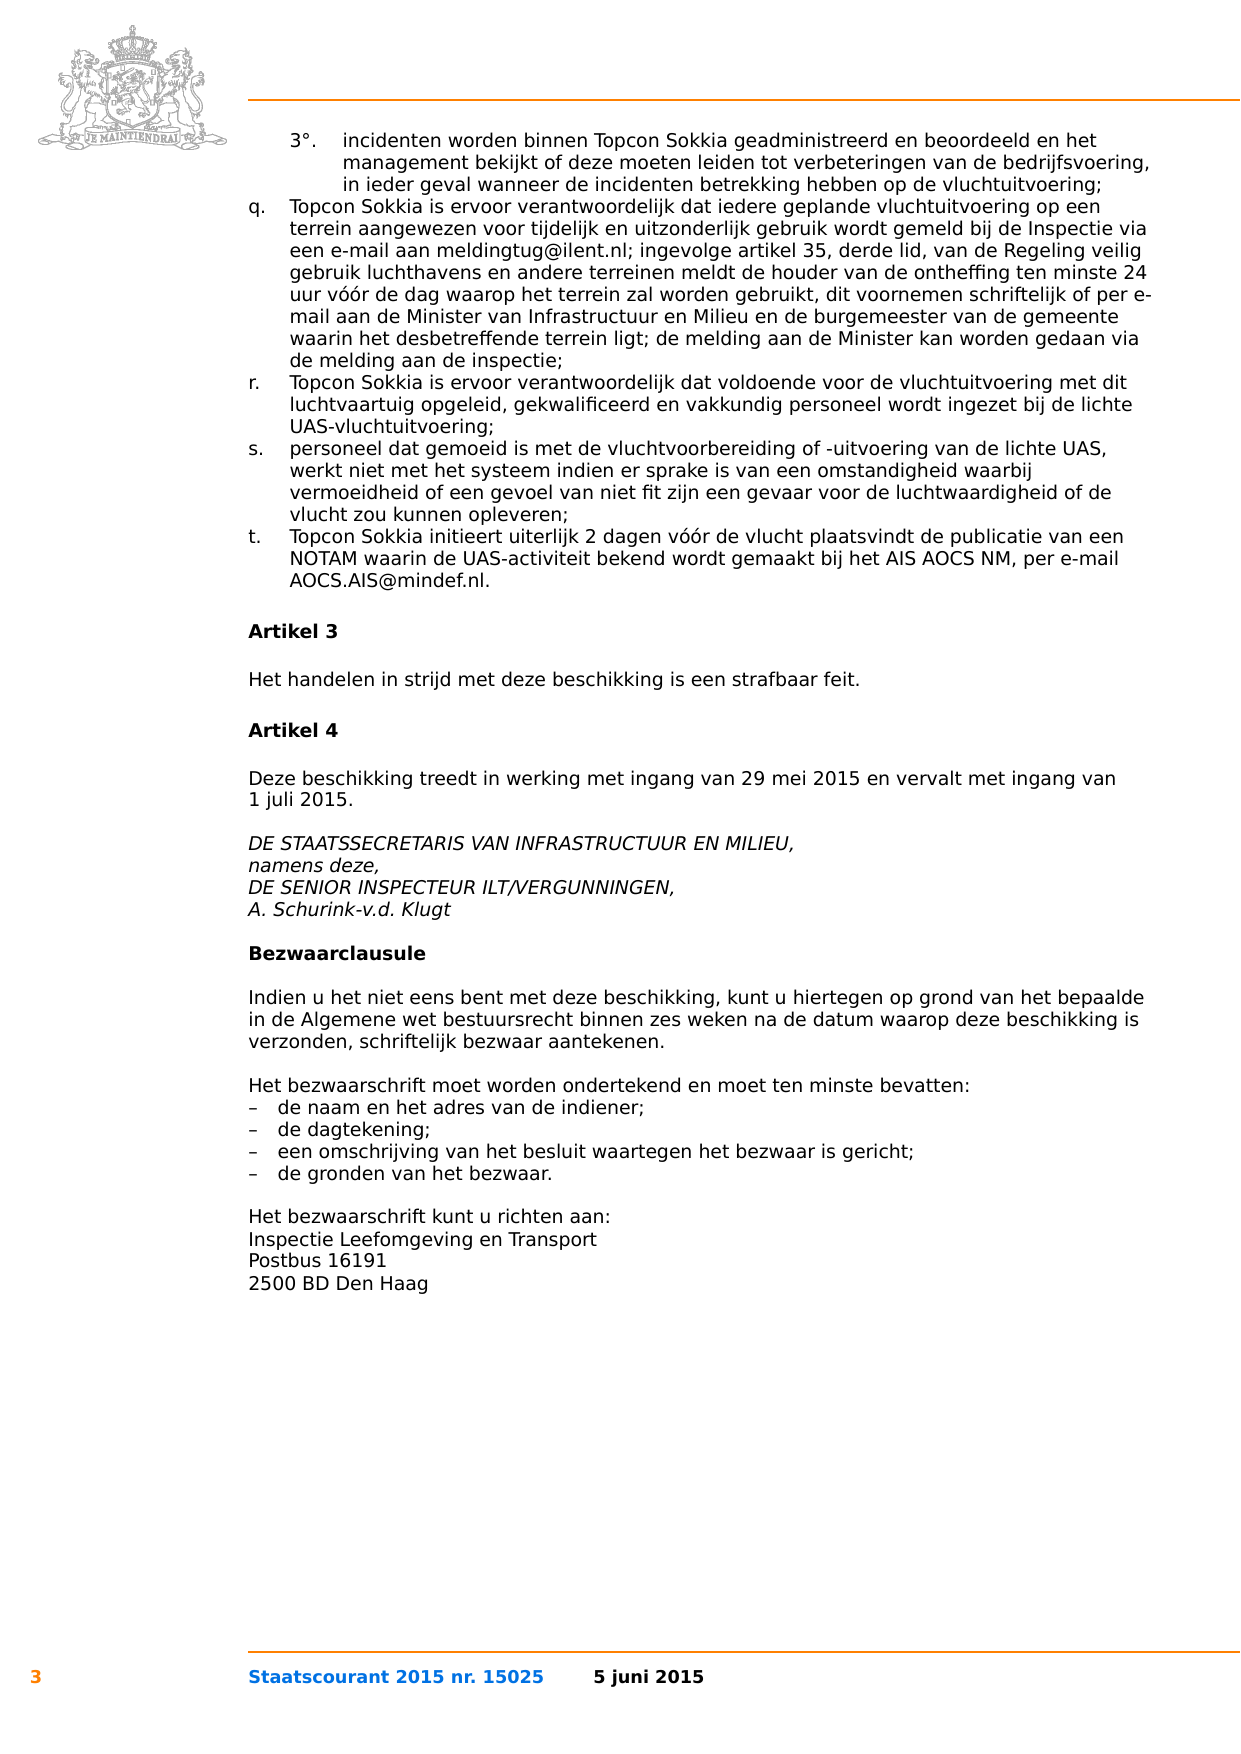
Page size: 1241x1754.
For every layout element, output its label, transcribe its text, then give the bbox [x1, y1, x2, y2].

text r. Topcon Sokkia is ervoor verantwoordelijk dat voldoende voor de vluchtuitvoering met dit luchtvaartuig opgeleid, gekwalificeerd en vakkundig personeel wordt ingezet bij de lichte UAS-vluchtuitvoering; [248, 372, 1163, 438]
text – de naam en het adres van de indiener; [248, 1097, 1163, 1119]
text s. personeel dat gemoeid is met de vluchtvoorbereiding of -uitvoering van de lichte UAS, werkt niet met het systeem indien er sprake is van een omstandigheid waarbij vermoeidheid of een gevoel van niet fit zijn een gevaar voor de luchtwaardigheid of de vlucht zou kunnen opleveren; [248, 438, 1163, 526]
text – de dagtekening; [248, 1119, 1163, 1141]
text Inspectie Leefomgeving en Transport [248, 1228, 1163, 1250]
picture [38, 25, 227, 150]
text q. Topcon Sokkia is ervoor verantwoordelijk dat iedere geplande vluchtuitvoering op een terrein aangewezen voor tijdelijk en uitzonderlijk gebruik wordt gemeld bij de Inspectie via een e-mail aan meldingtug@ilent.nl; ingevolge artikel 35, derde lid, van de Regeling veilig gebruik luchthavens en andere terreinen meldt de houder van de ontheffing ten minste 24 uur vóór de dag waarop het terrein zal worden gebruikt, dit voornemen schriftelijk of per e-mail aan de Minister van Infrastructuur en Milieu en de burgemeester van de gemeente waarin het desbetreffende terrein ligt; de melding aan de Minister kan worden gedaan via de melding aan de inspectie; [248, 196, 1163, 372]
text 2500 BD Den Haag [248, 1272, 1163, 1294]
text 3°. incidenten worden binnen Topcon Sokkia geadministreerd en beoordeeld en het management bekijkt of deze moeten leiden tot verbeteringen van de bedrijfsvoering, in ieder geval wanneer de incidenten betrekking hebben op de vluchtuitvoering; [289, 130, 1163, 196]
text Deze beschikking treedt in werking met ingang van 29 mei 2015 en vervalt met ingang van 1 juli 2015. [248, 767, 1163, 811]
text Het bezwaarschrift kunt u richten aan: [248, 1206, 1163, 1228]
text Het handelen in strijd met deze beschikking is een strafbaar feit. [248, 668, 1163, 690]
text – een omschrijving van het besluit waartegen het bezwaar is gericht; [248, 1141, 1163, 1163]
text t. Topcon Sokkia initieert uiterlijk 2 dagen vóór de vlucht plaatsvindt de publicatie van een NOTAM waarin de UAS-activiteit bekend wordt gemaakt bij het AIS AOCS NM, per e-mail AOCS.AIS@mindef.nl. [248, 526, 1163, 591]
text Het bezwaarschrift moet worden ondertekend en moet ten minste bevatten: [248, 1075, 1163, 1097]
text Indien u het niet eens bent met deze beschikking, kunt u hiertegen op grond van het bepaalde in de Algemene wet bestuursrecht binnen zes weken na de datum waarop deze beschikking is verzonden, schriftelijk bezwaar aantekenen. [248, 987, 1163, 1053]
text Bezwaarclausule [248, 943, 1163, 965]
text Postbus 16191 [248, 1250, 1163, 1272]
text – de gronden van het bezwaar. [248, 1163, 1163, 1184]
subtitle Artikel 4 [248, 720, 1163, 742]
subtitle Artikel 3 [248, 621, 1163, 643]
text DE STAATSSECRETARIS VAN INFRASTRUCTUUR EN MILIEU, namens deze, DE SENIOR INSPECTEUR ILT/VERGUNNINGEN, A. Schurink-v.d. Klugt [248, 833, 1163, 921]
